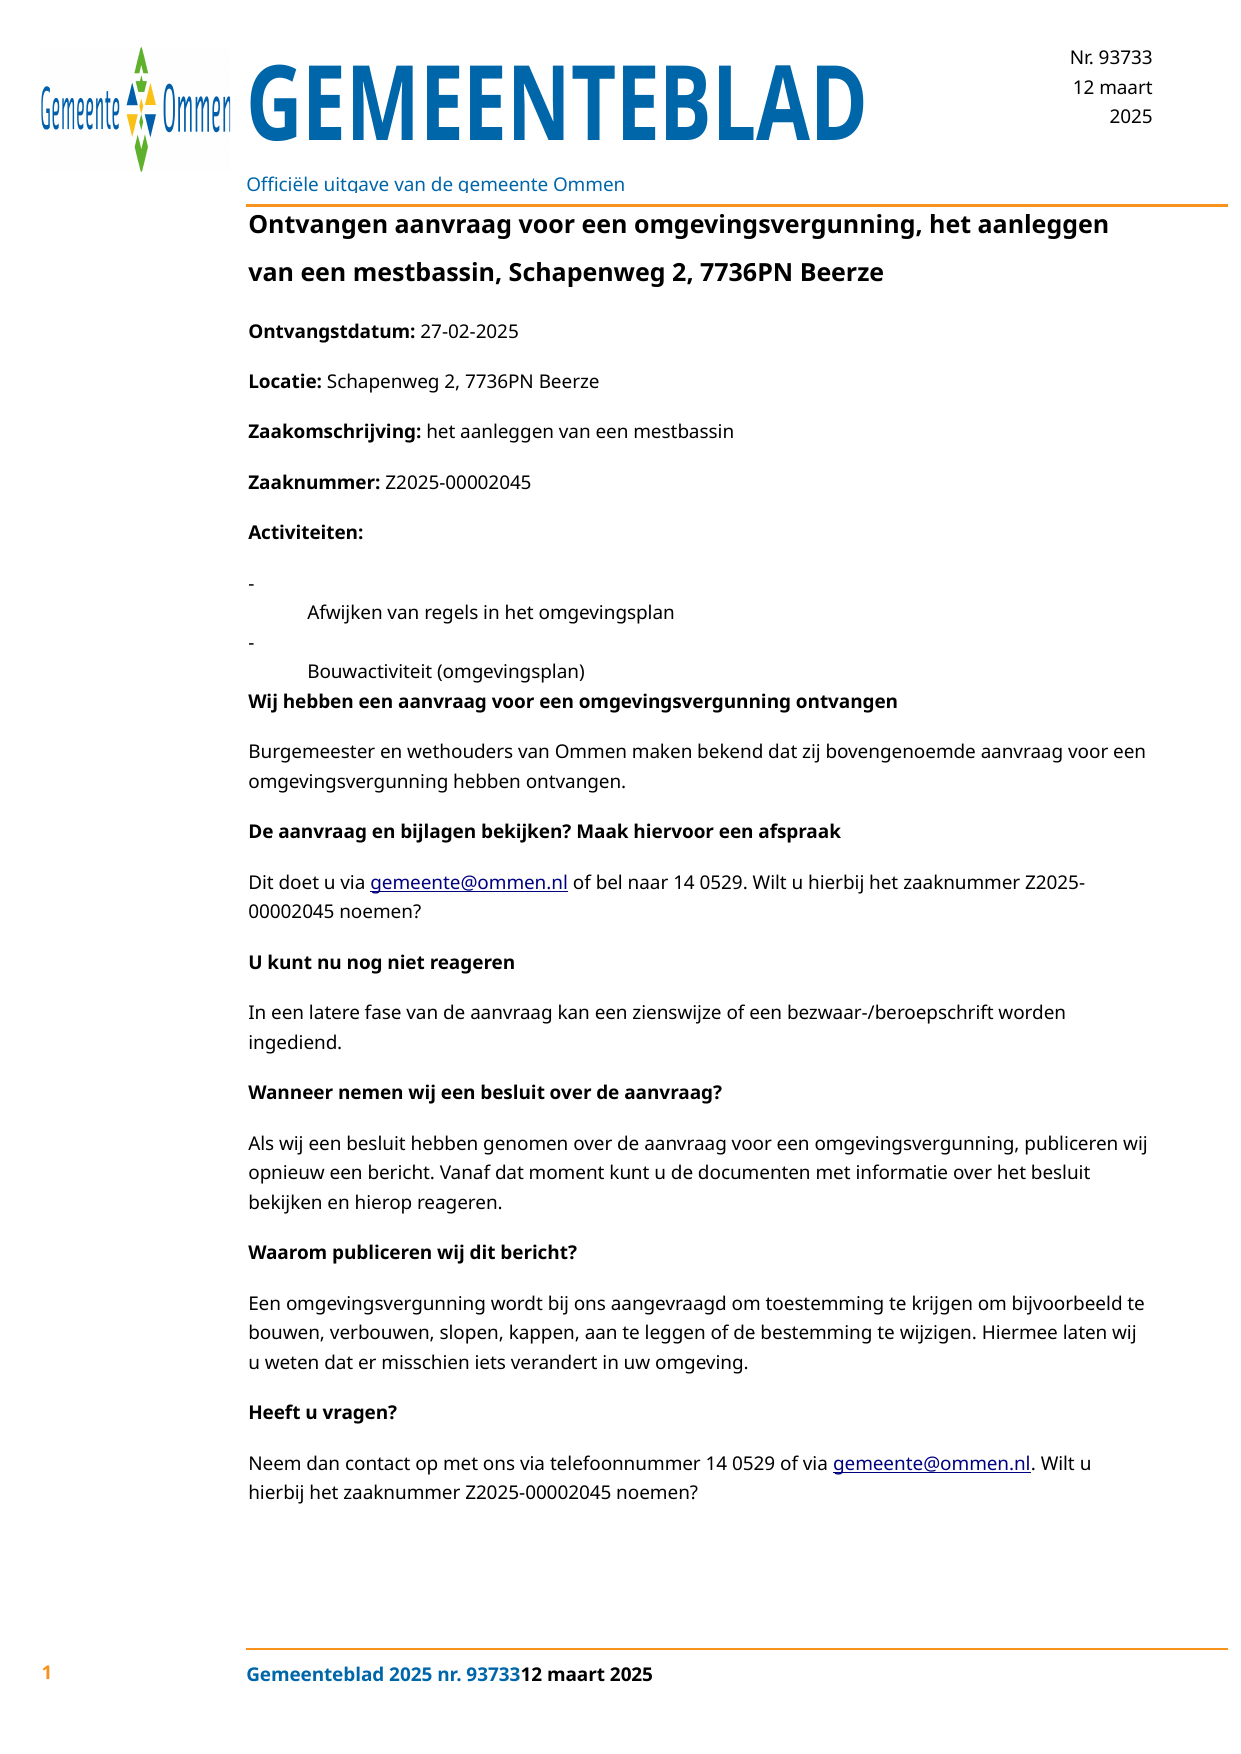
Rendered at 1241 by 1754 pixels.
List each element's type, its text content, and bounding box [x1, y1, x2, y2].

text Locatie: Schapenweg 2, 7736PN Beerze [248, 368, 1152, 394]
list Bouwactiviteit (omgevingsplan) [248, 659, 1152, 684]
text Zaakomschrijving: het aanleggen van een mestbassin [248, 419, 1152, 444]
text Zaaknummer: Z2025-00002045 [248, 469, 1152, 495]
text Als wij een besluit hebben genomen over de aanvraag voor een omgevingsvergunning, publiceren wij opnieuw een bericht. Vanaf dat moment kunt u de documenten met informatie over het besluit bekijken en hierop reageren. [248, 1130, 1152, 1215]
text U kunt nu nog niet reageren [248, 949, 1152, 975]
text Heeft u vragen? [248, 1399, 1152, 1425]
text Ontvangstdatum: 27-02-2025 [248, 318, 1152, 344]
text Een omgevingsvergunning wordt bij ons aangevraagd om toestemming te krijgen om bijvoorbeeld te bouwen, verbouwen, slopen, kappen, aan te leggen of de bestemming te wijzigen. Hiermee laten wij u weten dat er misschien iets verandert in uw omgeving. [248, 1290, 1152, 1375]
text Waarom publiceren wij dit bericht? [248, 1239, 1152, 1265]
text In een latere fase van de aanvraag kan een zienswijze of een bezwaar-/beroepschrift worden ingediend. [248, 999, 1152, 1055]
text Neem dan contact op met ons via telefoonnummer 14 0529 of via gemeente@ommen.nl. Wilt u hierbij het zaaknummer Z2025-00002045 noemen? [248, 1450, 1152, 1505]
list Afwijken van regels in het omgevingsplan [248, 599, 1152, 625]
text Wij hebben een aanvraag voor een omgevingsvergunning ontvangen [248, 688, 1152, 714]
text Activiteiten: [248, 519, 1152, 545]
text Dit doet u via gemeente@ommen.nl of bel naar 14 0529. Wilt u hierbij het zaaknummer Z2025-00002045 noemen? [248, 869, 1152, 924]
text Wanneer nemen wij een besluit over de aanvraag? [248, 1079, 1152, 1105]
picture [41, 47, 231, 172]
text Ontvangen aanvraag voor een omgevingsvergunning, het aanleggen van een mestbassin, Schapenweg 2, 7736PN Beerze [248, 207, 1152, 288]
text Burgemeester en wethouders van Ommen maken bekend dat zij bovengenoemde aanvraag voor een omgevingsvergunning hebben ontvangen. [248, 739, 1152, 794]
text De aanvraag en bijlagen bekijken? Maak hiervoor een afspraak [248, 819, 1152, 844]
